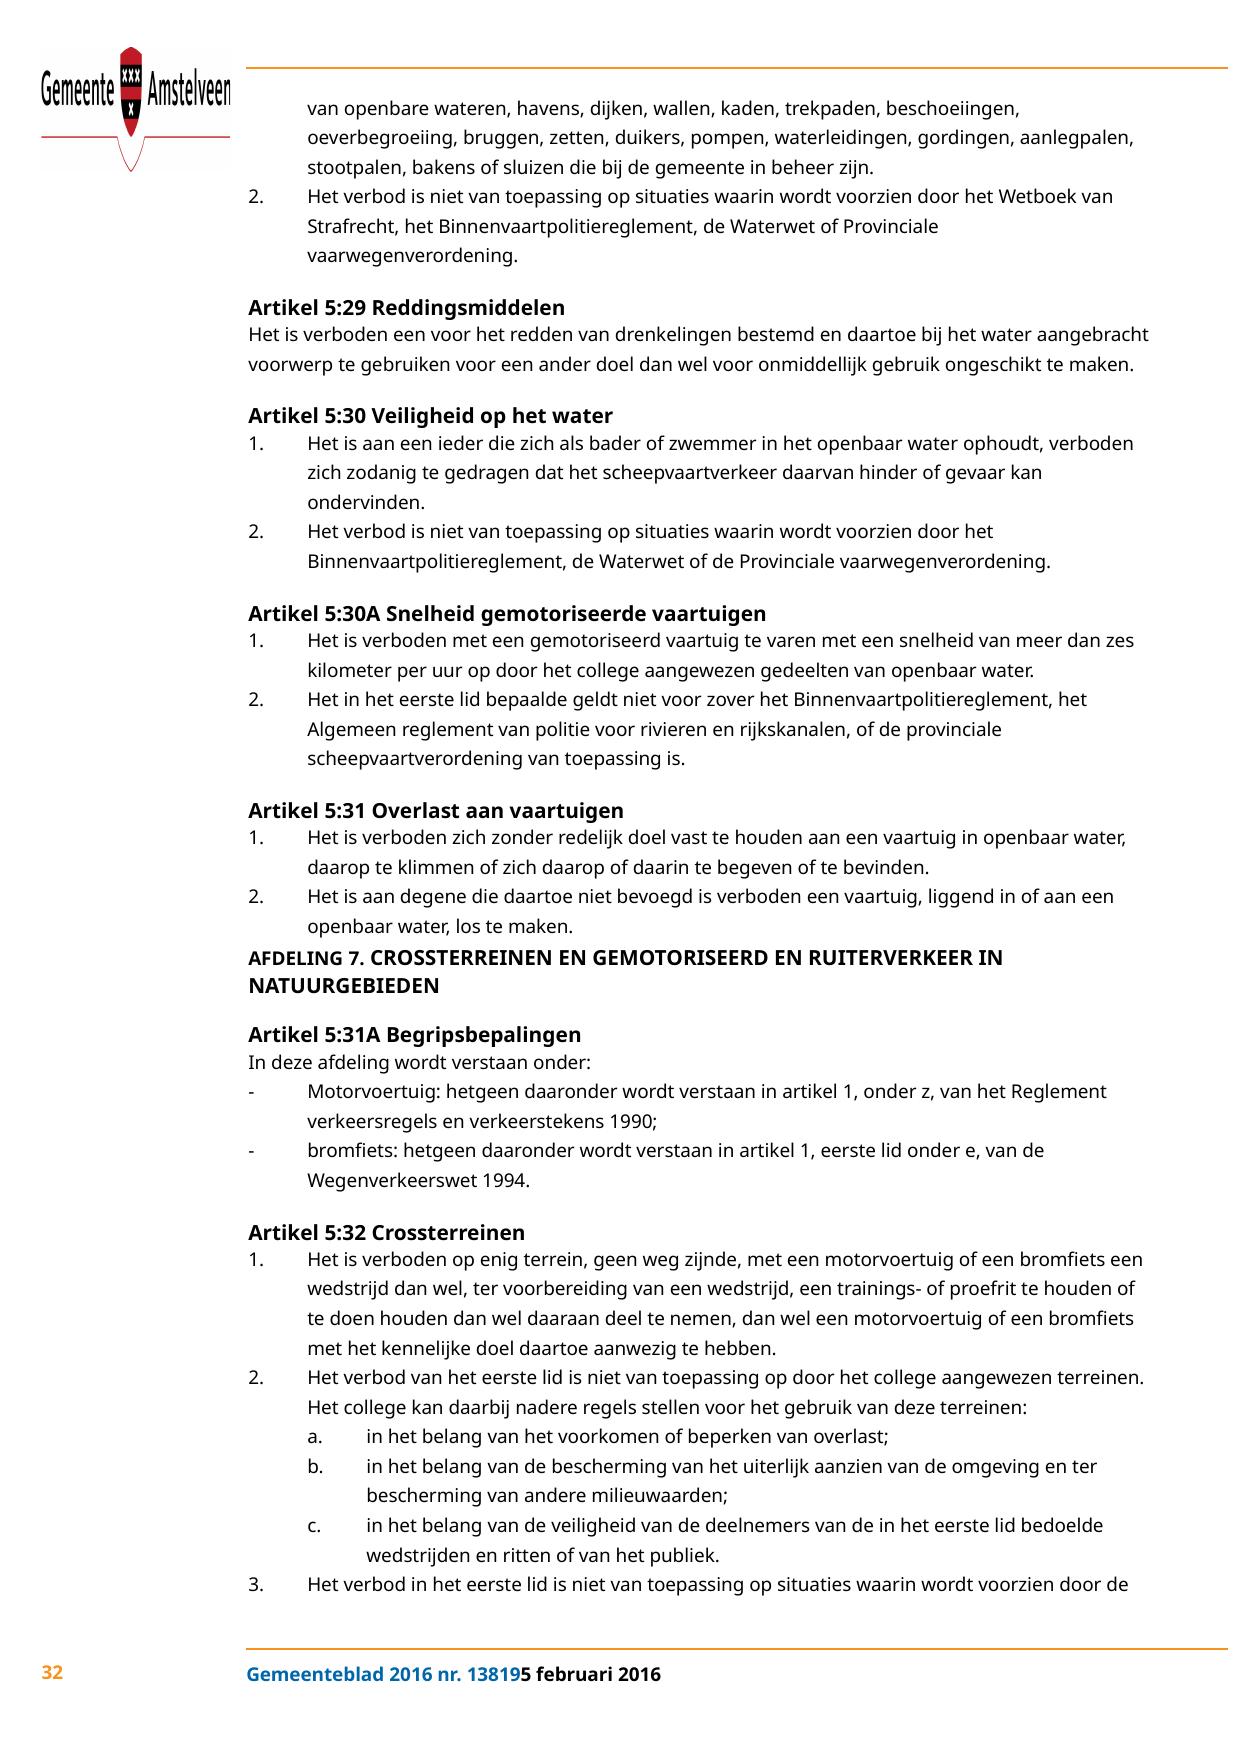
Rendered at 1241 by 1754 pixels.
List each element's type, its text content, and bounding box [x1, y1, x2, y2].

text In deze afdeling wordt verstaan onder: [248, 1049, 1152, 1074]
list Het is verboden met een gemotoriseerd vaartuig te varen met een snelheid van meer dan zes kilometer per uur op door het college aangewezen gedeelten van openbaar water. [248, 627, 1152, 682]
picture [41, 47, 231, 172]
list Het verbod in het eerste lid is niet van toepassing op situaties waarin wordt voorzien door de [248, 1571, 1152, 1597]
text Het is verboden een voor het redden van drenkelingen bestemd en daartoe bij het water aangebracht voorwerp te gebruiken voor een ander doel dan wel voor onmiddellijk gebruik ongeschikt te maken. [248, 322, 1152, 377]
text Artikel 5:30 Veiligheid op het water [248, 402, 1152, 430]
list in het belang van de veiligheid van de deelnemers van de in het eerste lid bedoelde wedstrijden en ritten of van het publiek. [307, 1512, 1152, 1568]
list Motorvoertuig: hetgeen daaronder wordt verstaan in artikel 1, onder z, van het Reglement verkeersregels en verkeerstekens 1990; [248, 1078, 1152, 1134]
list Het is verboden zich zonder redelijk doel vast te houden aan een vaartuig in openbaar water, daarop te klimmen of zich daarop of daarin te begeven of te bevinden. [248, 824, 1152, 880]
text Artikel 5:32 Crossterreinen [248, 1218, 1152, 1246]
list Het verbod is niet van toepassing op situaties waarin wordt voorzien door het Wetboek van Strafrecht, het Binnenvaartpolitiereglement, de Waterwet of Provinciale vaarwegenverordening. [248, 183, 1152, 268]
list bromfiets: hetgeen daaronder wordt verstaan in artikel 1, eerste lid onder e, van de Wegenverkeerswet 1994. [248, 1138, 1152, 1193]
list Het is aan een ieder die zich als bader of zwemmer in het openbaar water ophoudt, verboden zich zodanig te gedragen dat het scheepvaartverkeer daarvan hinder of gevaar kan ondervinden. [248, 430, 1152, 515]
text AFDELING 7. CROSSTERREINEN EN GEMOTORISEERD EN RUITERVERKEER IN NATUURGEBIEDEN [248, 943, 1152, 999]
list in het belang van de bescherming van het uiterlijk aanzien van de omgeving en ter bescherming van andere milieuwaarden; [307, 1453, 1152, 1508]
text Artikel 5:29 Reddingsmiddelen [248, 293, 1152, 322]
list Het in het eerste lid bepaalde geldt niet voor zover het Binnenvaartpolitiereglement, het Algemeen reglement van politie voor rivieren en rijkskanalen, of de provinciale scheepvaartverordening van toepassing is. [248, 686, 1152, 771]
list in het belang van het voorkomen of beperken van overlast; [307, 1423, 1152, 1449]
text Artikel 5:31A Begripsbepalingen [248, 1020, 1152, 1049]
list van openbare wateren, havens, dijken, wallen, kaden, trekpaden, beschoeiingen, oeverbegroeiing, bruggen, zetten, duikers, pompen, waterleidingen, gordingen, aanlegpalen, stootpalen, bakens of sluizen die bij de gemeente in beheer zijn. [248, 95, 1152, 180]
list Het is aan degene die daartoe niet bevoegd is verboden een vaartuig, liggend in of aan een openbaar water, los te maken. [248, 883, 1152, 939]
text Artikel 5:31 Overlast aan vaartuigen [248, 796, 1152, 824]
list Het verbod is niet van toepassing op situaties waarin wordt voorzien door het Binnenvaartpolitiereglement, de Waterwet of de Provinciale vaarwegenverordening. [248, 519, 1152, 574]
list Het is verboden op enig terrein, geen weg zijnde, met een motorvoertuig of een bromfiets een wedstrijd dan wel, ter voorbereiding van een wedstrijd, een trainings- of proefrit te houden of te doen houden dan wel daaraan deel te nemen, dan wel een motorvoertuig of een bromfiets met het kennelijke doel daartoe aanwezig te hebben. [248, 1246, 1152, 1361]
list Het verbod van het eerste lid is niet van toepassing op door het college aangewezen terreinen. Het college kan daarbij nadere regels stellen voor het gebruik van deze terreinen: [248, 1364, 1152, 1420]
text Artikel 5:30A Snelheid gemotoriseerde vaartuigen [248, 599, 1152, 627]
